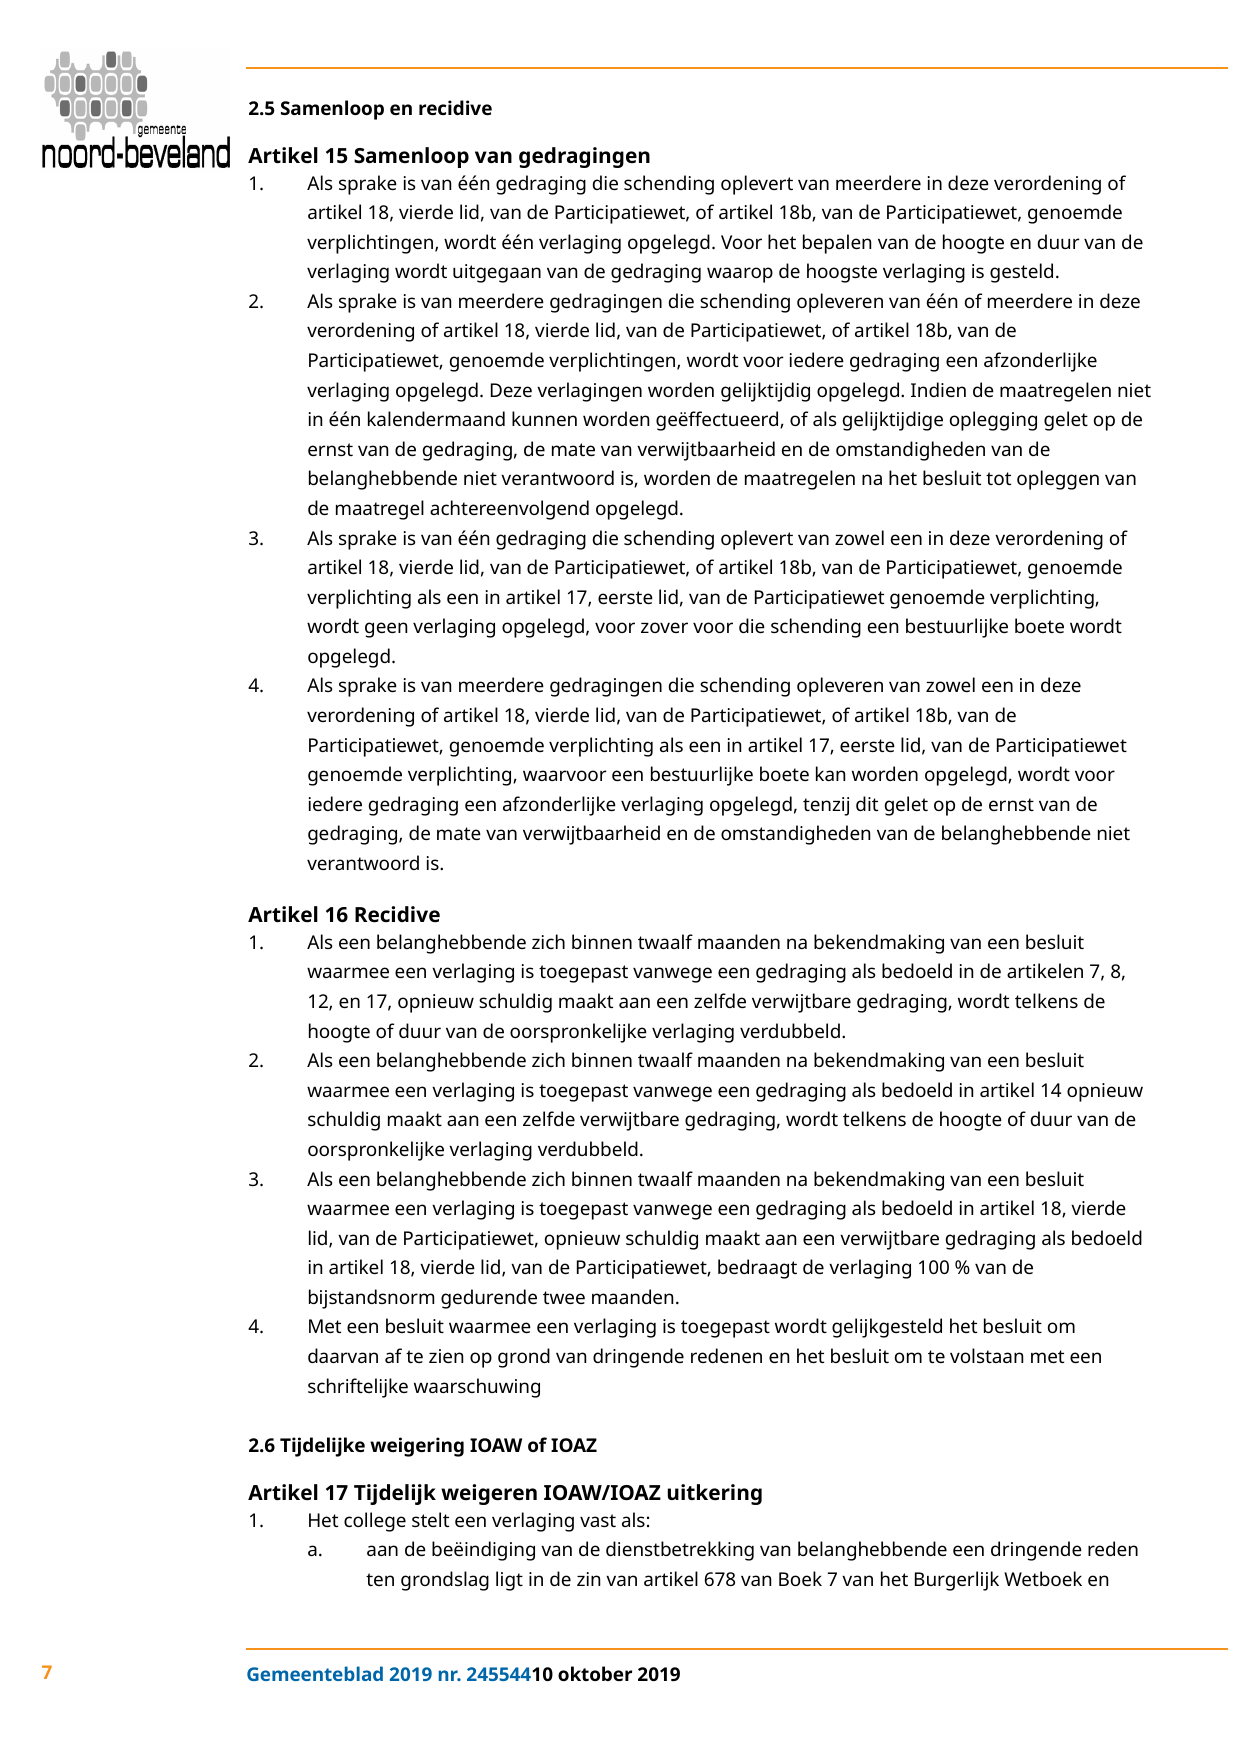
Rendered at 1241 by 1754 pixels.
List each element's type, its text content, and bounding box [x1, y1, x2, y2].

text Artikel 17 Tijdelijk weigeren IOAW/IOAZ uitkering [248, 1478, 1152, 1507]
list Als sprake is van meerdere gedragingen die schending opleveren van één of meerdere in deze verordening of artikel 18, vierde lid, van de Participatiewet, of artikel 18b, van de Participatiewet, genoemde verplichtingen, wordt voor iedere gedraging een afzonderlijke verlaging opgelegd. Deze verlagingen worden gelijktijdig opgelegd. Indien de maatregelen niet in één kalendermaand kunnen worden geëffectueerd, of als gelijktijdige oplegging gelet op de ernst van de gedraging, de mate van verwijtbaarheid en de omstandigheden van de belanghebbende niet verantwoord is, worden de maatregelen na het besluit tot opleggen van de maatregel achtereenvolgend opgelegd. [248, 288, 1152, 521]
list Als sprake is van één gedraging die schending oplevert van zowel een in deze verordening of artikel 18, vierde lid, van de Participatiewet, of artikel 18b, van de Participatiewet, genoemde verplichting als een in artikel 17, eerste lid, van de Participatiewet genoemde verplichting, wordt geen verlaging opgelegd, voor zover voor die schending een bestuurlijke boete wordt opgelegd. [248, 525, 1152, 669]
text Artikel 15 Samenloop van gedragingen [248, 141, 1152, 170]
list aan de beëindiging van de dienstbetrekking van belanghebbende een dringende reden ten grondslag ligt in de zin van artikel 678 van Boek 7 van het Burgerlijk Wetboek en [307, 1537, 1152, 1592]
list Met een besluit waarmee een verlaging is toegepast wordt gelijkgesteld het besluit om daarvan af te zien op grond van dringende redenen en het besluit om te volstaan met een schriftelijke waarschuwing [248, 1314, 1152, 1398]
picture [41, 47, 231, 172]
list Als een belanghebbende zich binnen twaalf maanden na bekendmaking van een besluit waarmee een verlaging is toegepast vanwege een gedraging als bedoeld in artikel 18, vierde lid, van de Participatiewet, opnieuw schuldig maakt aan een verwijtbare gedraging als bedoeld in artikel 18, vierde lid, van de Participatiewet, bedraagt de verlaging 100 % van de bijstandsnorm gedurende twee maanden. [248, 1166, 1152, 1310]
list Als sprake is van meerdere gedragingen die schending opleveren van zowel een in deze verordening of artikel 18, vierde lid, van de Participatiewet, of artikel 18b, van de Participatiewet, genoemde verplichting als een in artikel 17, eerste lid, van de Participatiewet genoemde verplichting, waarvoor een bestuurlijke boete kan worden opgelegd, wordt voor iedere gedraging een afzonderlijke verlaging opgelegd, tenzij dit gelet op de ernst van de gedraging, de mate van verwijtbaarheid en de omstandigheden van de belanghebbende niet verantwoord is. [248, 673, 1152, 876]
text 2.5 Samenloop en recidive [248, 95, 1152, 121]
list Het college stelt een verlaging vast als: [248, 1507, 1152, 1533]
list Als een belanghebbende zich binnen twaalf maanden na bekendmaking van een besluit waarmee een verlaging is toegepast vanwege een gedraging als bedoeld in de artikelen 7, 8, 12, en 17, opnieuw schuldig maakt aan een zelfde verwijtbare gedraging, wordt telkens de hoogte of duur van de oorspronkelijke verlaging verdubbeld. [248, 929, 1152, 1043]
text 2.6 Tijdelijke weigering IOAW of IOAZ [248, 1432, 1152, 1458]
list Als een belanghebbende zich binnen twaalf maanden na bekendmaking van een besluit waarmee een verlaging is toegepast vanwege een gedraging als bedoeld in artikel 14 opnieuw schuldig maakt aan een zelfde verwijtbare gedraging, wordt telkens de hoogte of duur van de oorspronkelijke verlaging verdubbeld. [248, 1047, 1152, 1162]
list Als sprake is van één gedraging die schending oplevert van meerdere in deze verordening of artikel 18, vierde lid, van de Participatiewet, of artikel 18b, van de Participatiewet, genoemde verplichtingen, wordt één verlaging opgelegd. Voor het bepalen van de hoogte en duur van de verlaging wordt uitgegaan van de gedraging waarop de hoogste verlaging is gesteld. [248, 170, 1152, 284]
text Artikel 16 Recidive [248, 901, 1152, 929]
